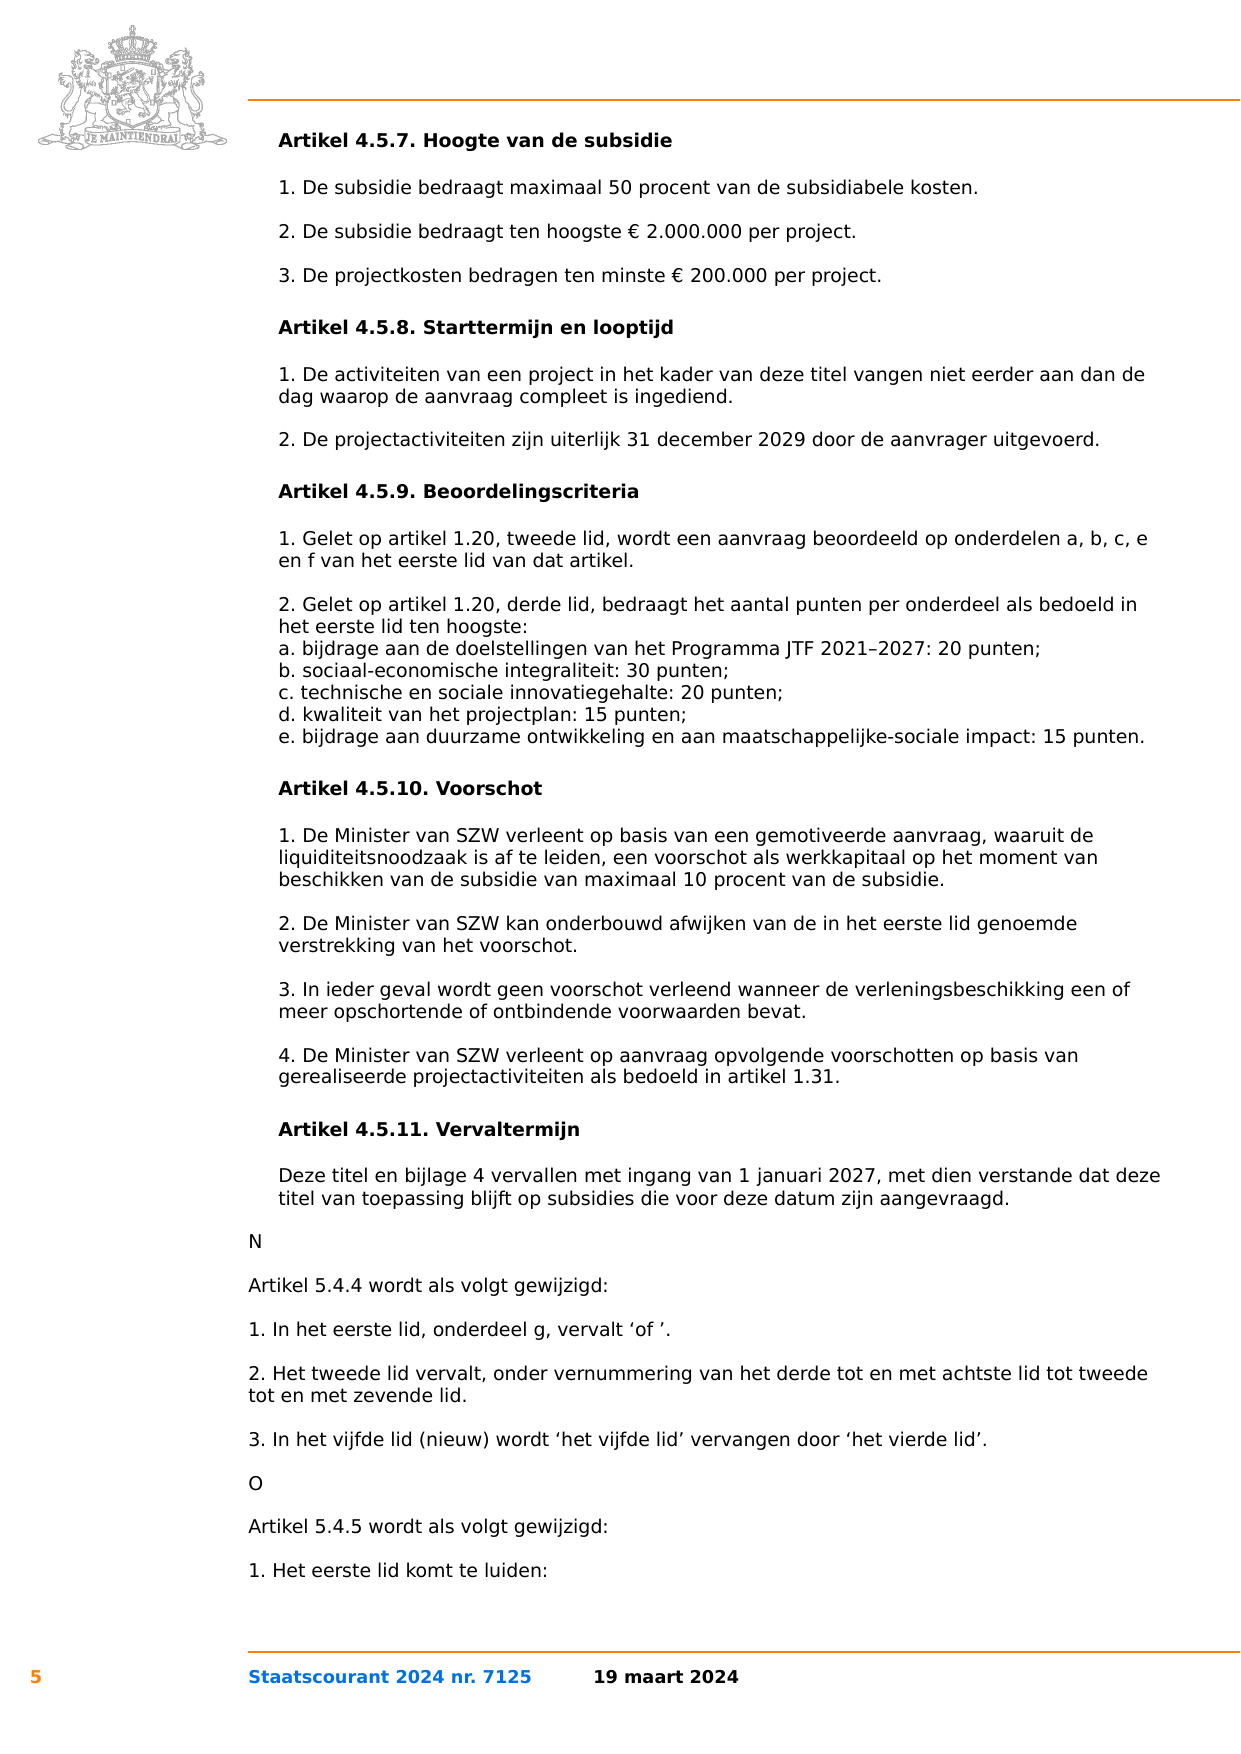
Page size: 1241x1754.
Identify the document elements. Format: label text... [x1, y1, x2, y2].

text 3. De projectkosten bedragen ten minste € 200.000 per project. [278, 264, 1163, 287]
text d. kwaliteit van het projectplan: 15 punten; [278, 704, 1163, 726]
text e. bijdrage aan duurzame ontwikkeling en aan maatschappelijke-sociale impact: 15 punten. [278, 726, 1163, 748]
text Deze titel en bijlage 4 vervallen met ingang van 1 januari 2027, met dien verstande dat deze titel van toepassing blijft op subsidies die voor deze datum zijn aangevraagd. [278, 1165, 1163, 1209]
text 2. De Minister van SZW kan onderbouwd afwijken van de in het eerste lid genoemde verstrekking van het voorschot. [278, 913, 1163, 957]
text b. sociaal-economische integraliteit: 30 punten; [278, 660, 1163, 682]
text 2. De projectactiviteiten zijn uiterlijk 31 december 2029 door de aanvrager uitgevoerd. [278, 429, 1163, 451]
text 1. Het eerste lid komt te luiden: [248, 1560, 1163, 1582]
text 2. Gelet op artikel 1.20, derde lid, bedraagt het aantal punten per onderdeel als bedoeld in het eerste lid ten hoogste: [278, 594, 1163, 638]
subtitle Artikel 4.5.10. Voorschot [278, 778, 1163, 800]
text 1. De activiteiten van een project in het kader van deze titel vangen niet eerder aan dan de dag waarop de aanvraag compleet is ingediend. [278, 363, 1163, 407]
subtitle Artikel 4.5.8. Starttermijn en looptijd [278, 317, 1163, 338]
text Artikel 5.4.4 wordt als volgt gewijzigd: [248, 1275, 1163, 1297]
subtitle Artikel 4.5.7. Hoogte van de subsidie [278, 130, 1163, 152]
text O [248, 1472, 1163, 1494]
text c. technische en sociale innovatiegehalte: 20 punten; [278, 682, 1163, 704]
subtitle Artikel 4.5.11. Vervaltermijn [278, 1118, 1163, 1140]
text 3. In ieder geval wordt geen voorschot verleend wanneer de verleningsbeschikking een of meer opschortende of ontbindende voorwaarden bevat. [278, 979, 1163, 1023]
text 1. In het eerste lid, onderdeel g, vervalt ‘of ’. [248, 1319, 1163, 1341]
text 1. Gelet op artikel 1.20, tweede lid, wordt een aanvraag beoordeeld op onderdelen a, b, c, e en f van het eerste lid van dat artikel. [278, 528, 1163, 572]
text 3. In het vijfde lid (nieuw) wordt ‘het vijfde lid’ vervangen door ‘het vierde lid’. [248, 1429, 1163, 1451]
text a. bijdrage aan de doelstellingen van het Programma JTF 2021–2027: 20 punten; [278, 638, 1163, 660]
text Artikel 5.4.5 wordt als volgt gewijzigd: [248, 1516, 1163, 1538]
text 2. De subsidie bedraagt ten hoogste € 2.000.000 per project. [278, 221, 1163, 243]
text N [248, 1231, 1163, 1253]
subtitle Artikel 4.5.9. Beoordelingscriteria [278, 481, 1163, 503]
text 2. Het tweede lid vervalt, onder vernummering van het derde tot en met achtste lid tot tweede tot en met zevende lid. [248, 1363, 1163, 1407]
text 1. De Minister van SZW verleent op basis van een gemotiveerde aanvraag, waaruit de liquiditeitsnoodzaak is af te leiden, een voorschot als werkkapitaal op het moment van beschikken van de subsidie van maximaal 10 procent van de subsidie. [278, 825, 1163, 891]
text 4. De Minister van SZW verleent op aanvraag opvolgende voorschotten op basis van gerealiseerde projectactiviteiten als bedoeld in artikel 1.31. [278, 1044, 1163, 1088]
text 1. De subsidie bedraagt maximaal 50 procent van de subsidiabele kosten. [278, 177, 1163, 199]
picture [38, 25, 227, 150]
